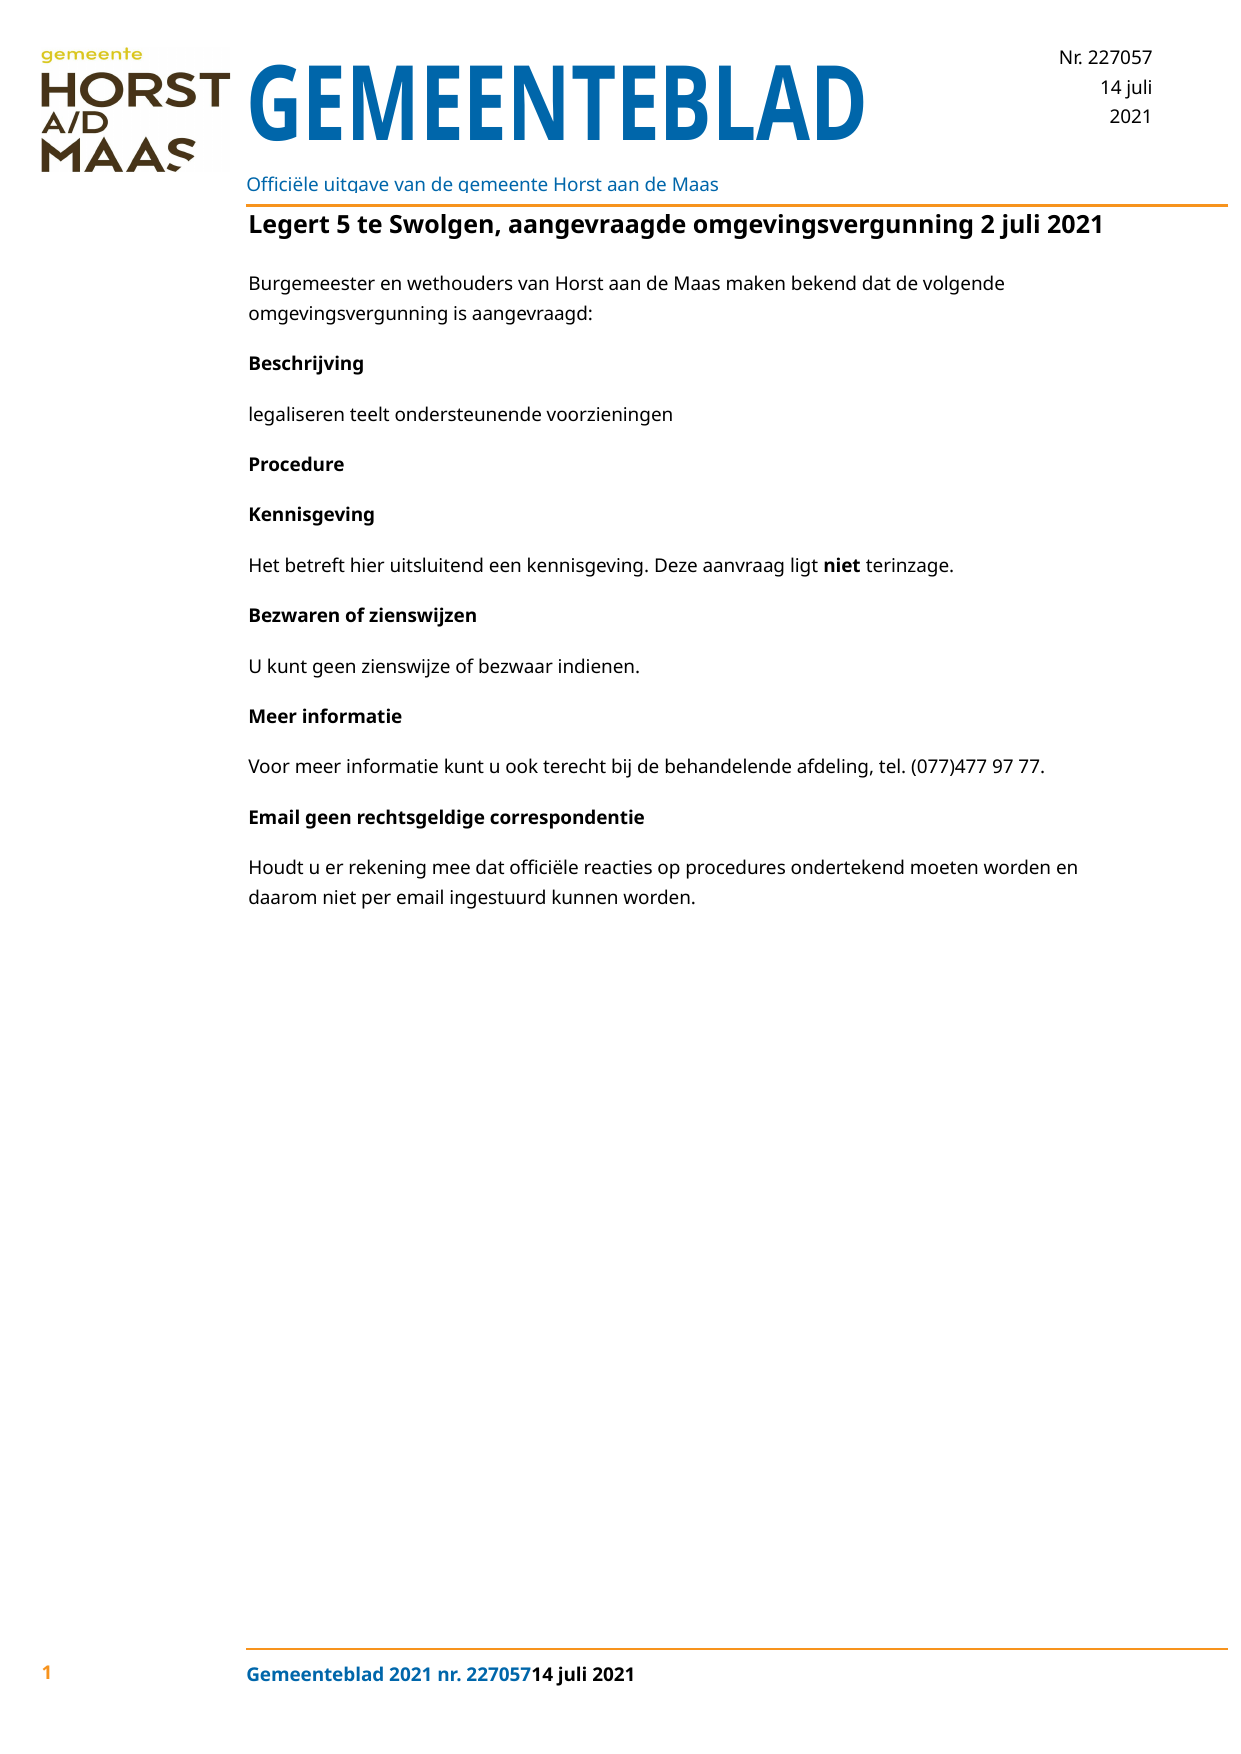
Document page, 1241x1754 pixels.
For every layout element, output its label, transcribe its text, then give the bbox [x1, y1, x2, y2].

text Kennisgeving [248, 502, 1152, 527]
text legaliseren teelt ondersteunende voorzieningen [248, 401, 1152, 426]
text Meer informatie [248, 703, 1152, 729]
text U kunt geen zienswijze of bezwaar indienen. [248, 653, 1152, 678]
text Bezwaren of zienswijzen [248, 602, 1152, 628]
text Procedure [248, 451, 1152, 477]
text Voor meer informatie kunt u ook terecht bij de behandelende afdeling, tel. (077)477 97 77. [248, 754, 1152, 779]
text Burgemeester en wethouders van Horst aan de Maas maken bekend dat de volgende omgevingsvergunning is aangevraagd: [248, 270, 1152, 326]
picture [41, 47, 231, 172]
text Houdt u er rekening mee dat officiële reacties op procedures ondertekend moeten worden en daarom niet per email ingestuurd kunnen worden. [248, 854, 1152, 910]
text Legert 5 te Swolgen, aangevraagde omgevingsvergunning 2 juli 2021 [248, 207, 1152, 241]
text Email geen rechtsgeldige correspondentie [248, 804, 1152, 830]
text Het betreft hier uitsluitend een kennisgeving. Deze aanvraag ligt niet terinzage. [248, 552, 1152, 578]
text Beschrijving [248, 350, 1152, 376]
